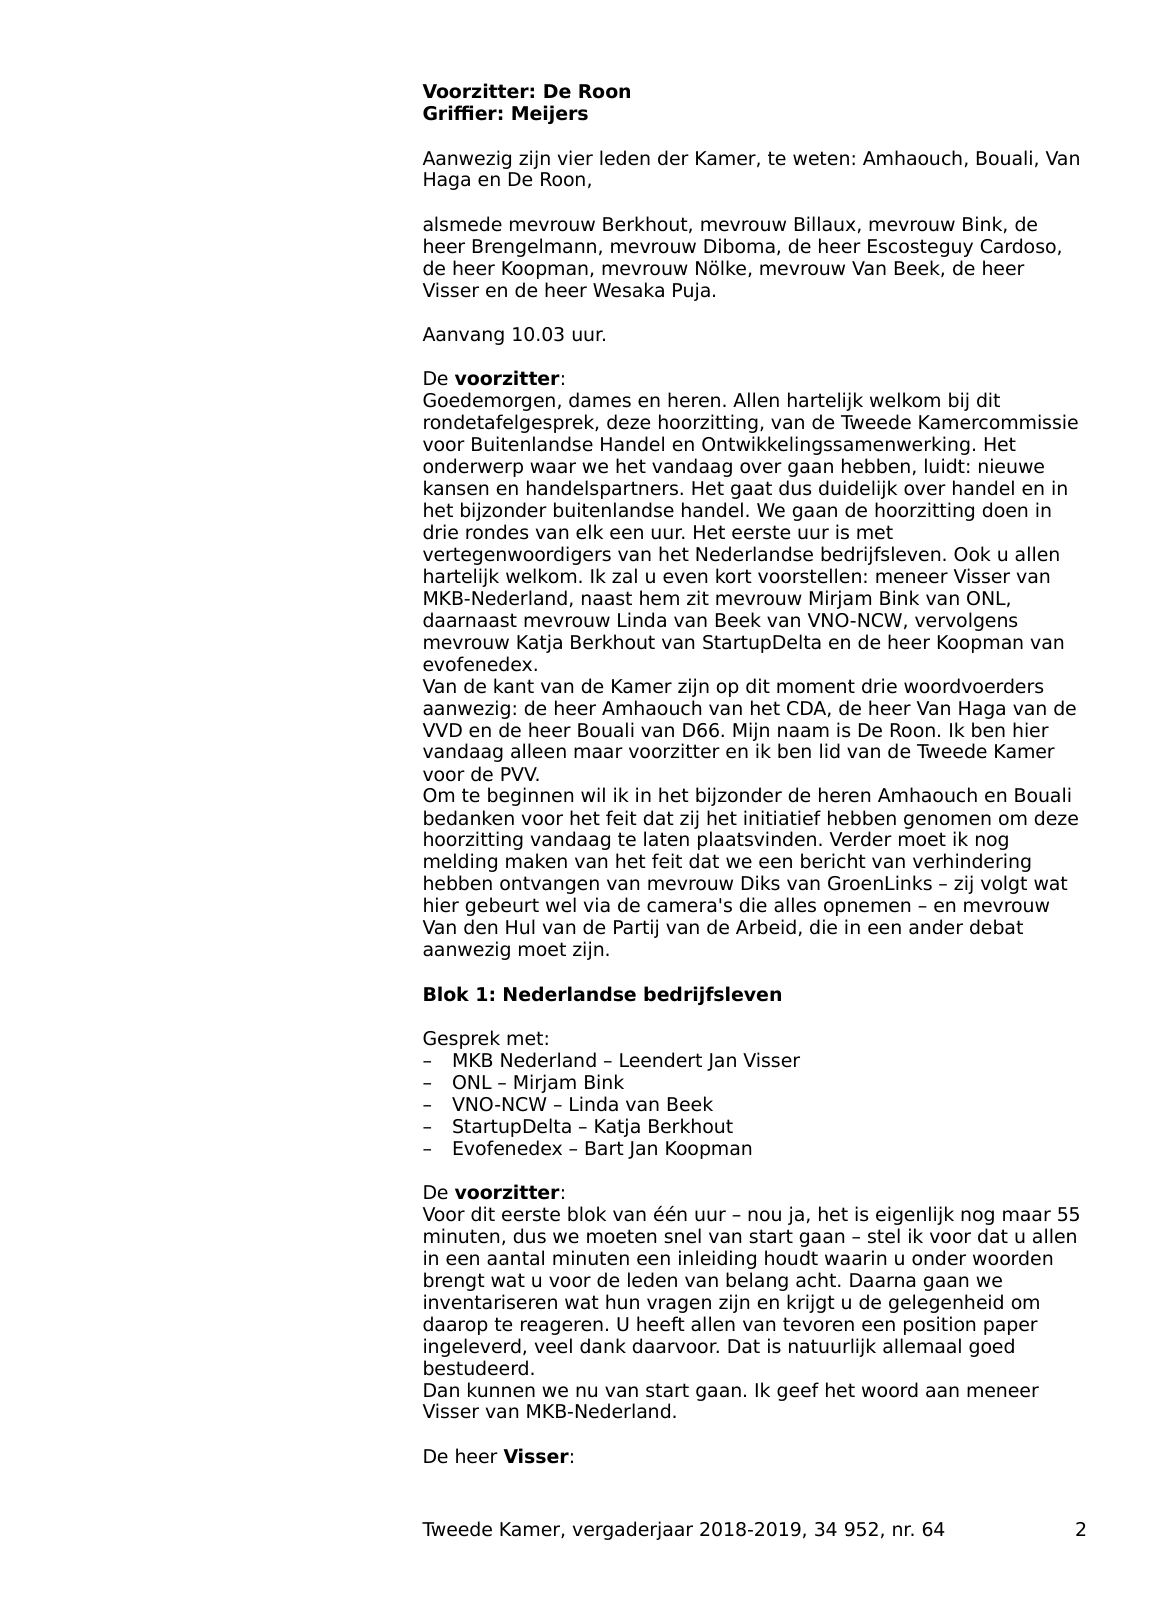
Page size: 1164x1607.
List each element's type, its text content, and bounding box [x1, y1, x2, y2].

text Dan kunnen we nu van start gaan. Ik geef het woord aan meneer Visser van MKB-Nederland. [422, 1379, 1087, 1423]
text – Evofenedex – Bart Jan Koopman [422, 1137, 1087, 1159]
text – StartupDelta – Katja Berkhout [422, 1116, 1087, 1137]
text De voorzitter: [422, 368, 1087, 390]
text Gesprek met: [422, 1028, 1087, 1049]
text Blok 1: Nederlandse bedrijfsleven [422, 983, 1087, 1005]
text Voorzitter: De Roon [422, 81, 1087, 103]
text – MKB Nederland – Leendert Jan Visser [422, 1049, 1087, 1072]
text – VNO-NCW – Linda van Beek [422, 1093, 1087, 1116]
text – ONL – Mirjam Bink [422, 1072, 1087, 1093]
text Om te beginnen wil ik in het bijzonder de heren Amhaouch en Bouali bedanken voor het feit dat zij het initiatief hebben genomen om deze hoorzitting vandaag te laten plaatsvinden. Verder moet ik nog melding maken van het feit dat we een bericht van verhindering hebben ontvangen van mevrouw Diks van GroenLinks – zij volgt wat hier gebeurt wel via de camera's die alles opnemen – en mevrouw Van den Hul van de Partij van de Arbeid, die in een ander debat aanwezig moet zijn. [422, 785, 1087, 961]
text De heer Visser: [422, 1446, 1087, 1468]
text Voor dit eerste blok van één uur – nou ja, het is eigenlijk nog maar 55 minuten, dus we moeten snel van start gaan – stel ik voor dat u allen in een aantal minuten een inleiding houdt waarin u onder woorden brengt wat u voor de leden van belang acht. Daarna gaan we inventariseren wat hun vragen zijn en krijgt u de gelegenheid om daarop te reageren. U heeft allen van tevoren een position paper ingeleverd, veel dank daarvoor. Dat is natuurlijk allemaal goed bestudeerd. [422, 1204, 1087, 1379]
text Aanvang 10.03 uur. [422, 324, 1087, 346]
text Griffier: Meijers [422, 103, 1087, 125]
text De voorzitter: [422, 1182, 1087, 1204]
text alsmede mevrouw Berkhout, mevrouw Billaux, mevrouw Bink, de heer Brengelmann, mevrouw Diboma, de heer Escosteguy Cardoso, de heer Koopman, mevrouw Nölke, mevrouw Van Beek, de heer Visser en de heer Wesaka Puja. [422, 213, 1087, 301]
text Van de kant van de Kamer zijn op dit moment drie woordvoerders aanwezig: de heer Amhaouch van het CDA, de heer Van Haga van de VVD en de heer Bouali van D66. Mijn naam is De Roon. Ik ben hier vandaag alleen maar voorzitter en ik ben lid van de Tweede Kamer voor de PVV. [422, 676, 1087, 785]
text Aanwezig zijn vier leden der Kamer, te weten: Amhaouch, Bouali, Van Haga en De Roon, [422, 147, 1087, 191]
text Goedemorgen, dames en heren. Allen hartelijk welkom bij dit rondetafelgesprek, deze hoorzitting, van de Tweede Kamercommissie voor Buitenlandse Handel en Ontwikkelingssamenwerking. Het onderwerp waar we het vandaag over gaan hebben, luidt: nieuwe kansen en handelspartners. Het gaat dus duidelijk over handel en in het bijzonder buitenlandse handel. We gaan de hoorzitting doen in drie rondes van elk een uur. Het eerste uur is met vertegenwoordigers van het Nederlandse bedrijfsleven. Ook u allen hartelijk welkom. Ik zal u even kort voorstellen: meneer Visser van MKB-Nederland, naast hem zit mevrouw Mirjam Bink van ONL, daarnaast mevrouw Linda van Beek van VNO-NCW, vervolgens mevrouw Katja Berkhout van StartupDelta en de heer Koopman van evofenedex. [422, 390, 1087, 676]
